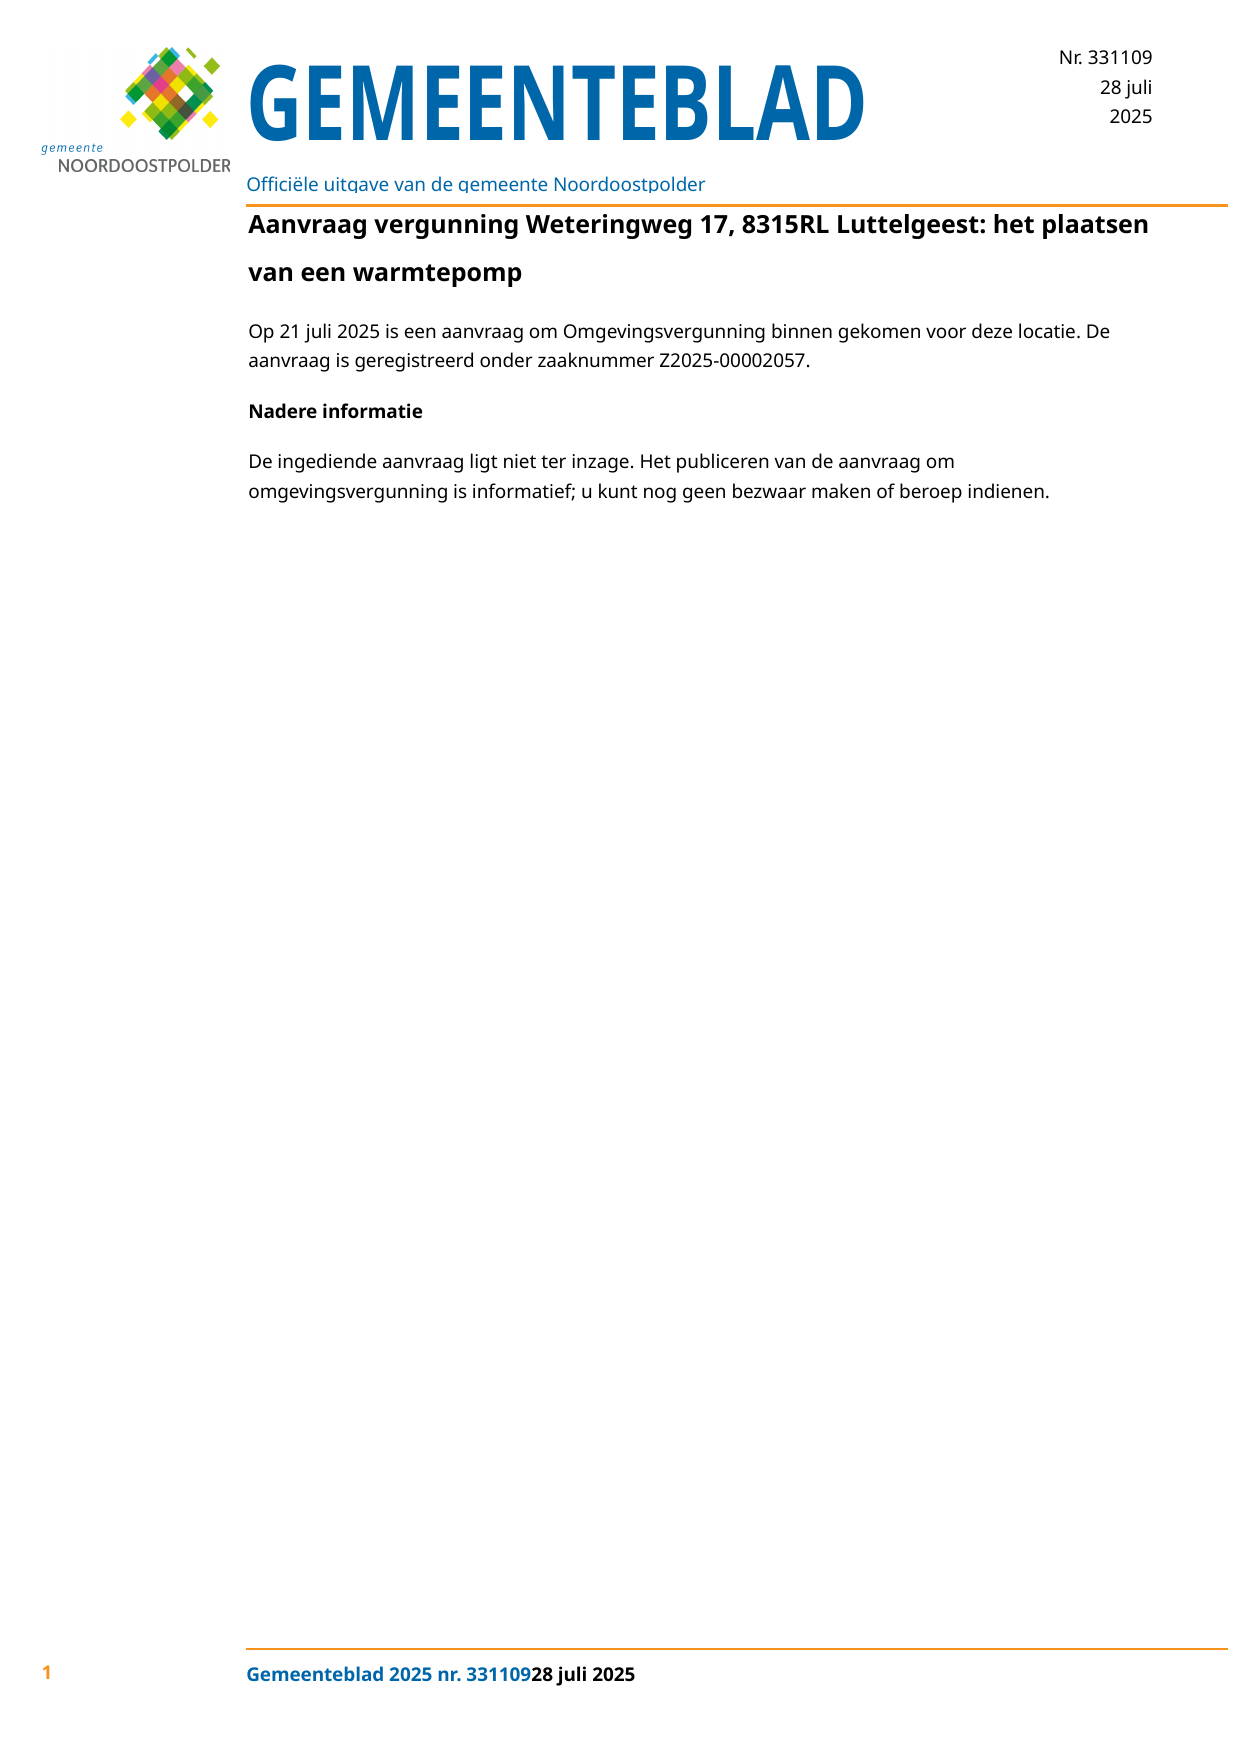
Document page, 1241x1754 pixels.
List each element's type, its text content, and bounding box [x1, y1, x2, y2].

text Nadere informatie [248, 398, 1152, 424]
text De ingediende aanvraag ligt niet ter inzage. Het publiceren van de aanvraag om omgevingsvergunning is informatief; u kunt nog geen bezwaar maken of beroep indienen. [248, 448, 1152, 504]
picture [41, 47, 231, 172]
text Op 21 juli 2025 is een aanvraag om Omgevingsvergunning binnen gekomen voor deze locatie. De aanvraag is geregistreerd onder zaaknummer Z2025-00002057. [248, 318, 1152, 373]
text Aanvraag vergunning Weteringweg 17, 8315RL Luttelgeest: het plaatsen van een warmtepomp [248, 207, 1152, 288]
